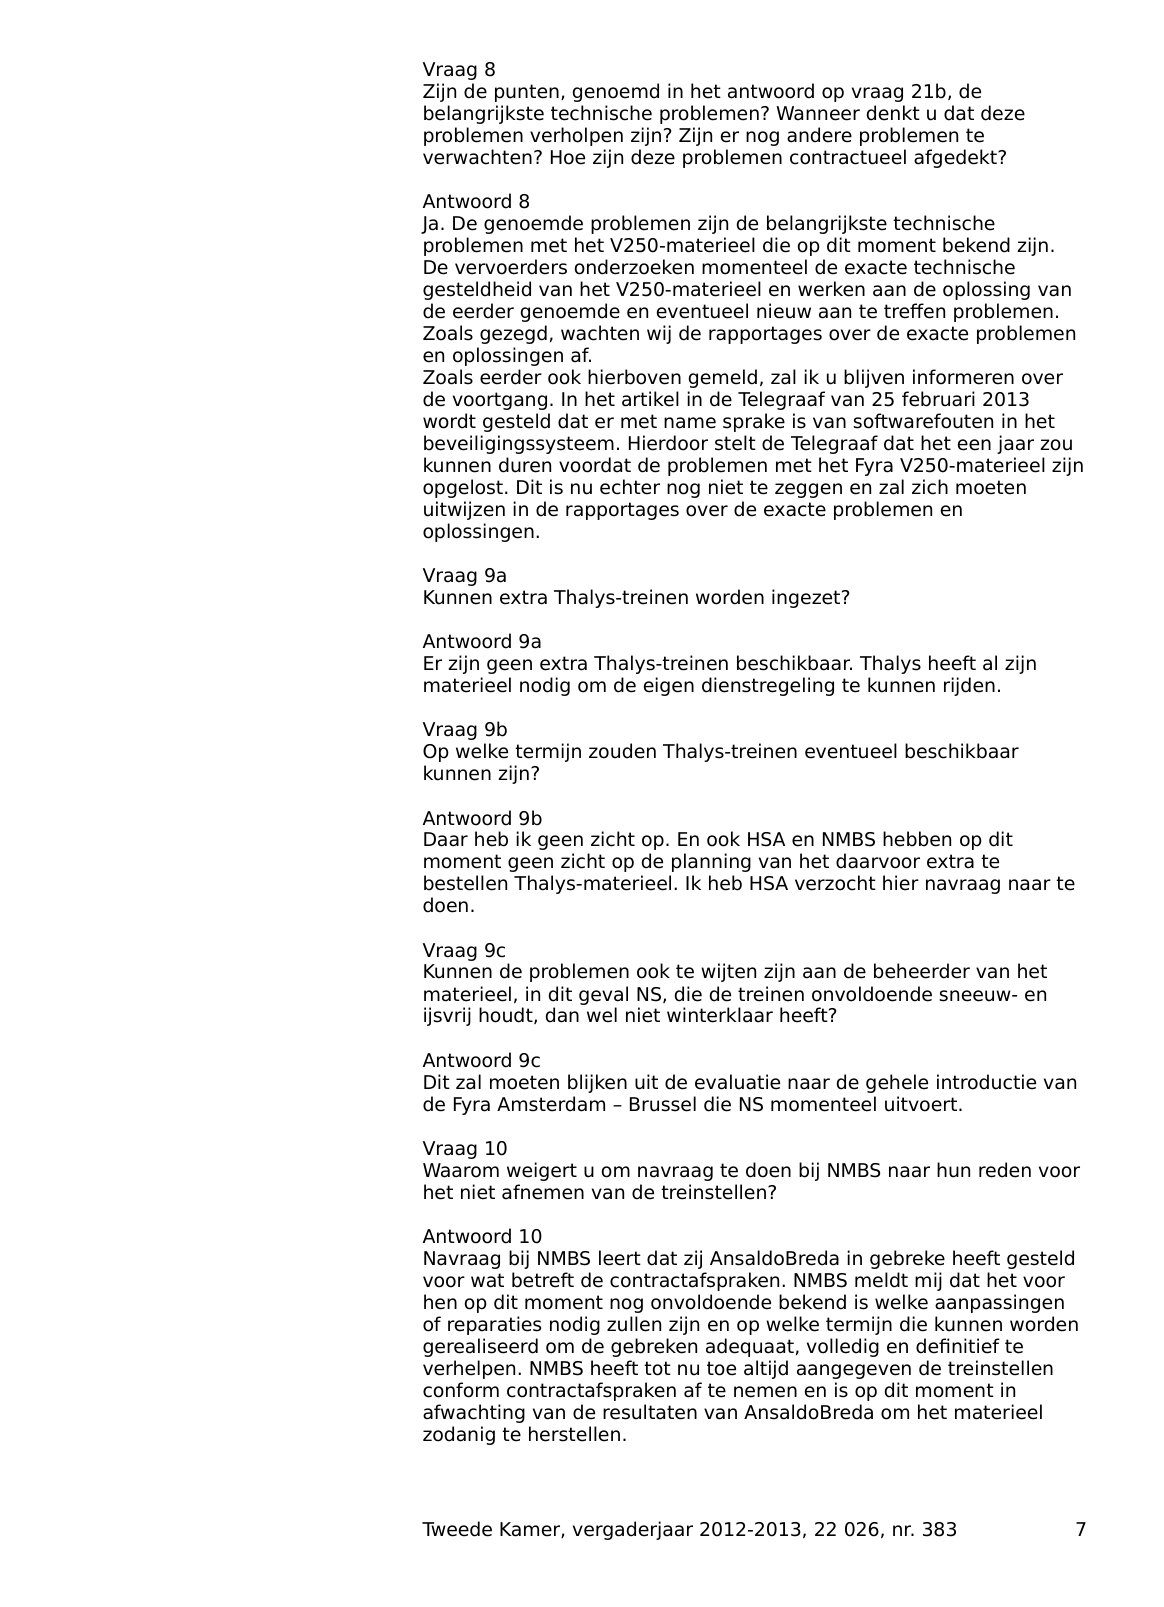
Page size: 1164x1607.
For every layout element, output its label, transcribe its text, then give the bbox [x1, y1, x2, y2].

text Ja. De genoemde problemen zijn de belangrijkste technische problemen met het V250-materieel die op dit moment bekend zijn. De vervoerders onderzoeken momenteel de exacte technische gesteldheid van het V250-materieel en werken aan de oplossing van de eerder genoemde en eventueel nieuw aan te treffen problemen. Zoals gezegd, wachten wij de rapportages over de exacte problemen en oplossingen af. [422, 213, 1087, 367]
text Vraag 9c [422, 939, 1087, 961]
text Vraag 10 [422, 1138, 1087, 1160]
text Antwoord 9c [422, 1049, 1087, 1072]
text Antwoord 9b [422, 807, 1087, 829]
text Zijn de punten, genoemd in het antwoord op vraag 21b, de belangrijkste technische problemen? Wanneer denkt u dat deze problemen verholpen zijn? Zijn er nog andere problemen te verwachten? Hoe zijn deze problemen contractueel afgedekt? [422, 81, 1087, 169]
text Navraag bij NMBS leert dat zij AnsaldoBreda in gebreke heeft gesteld voor wat betreft de contractafspraken. NMBS meldt mij dat het voor hen op dit moment nog onvoldoende bekend is welke aanpassingen of reparaties nodig zullen zijn en op welke termijn die kunnen worden gerealiseerd om de gebreken adequaat, volledig en definitief te verhelpen. NMBS heeft tot nu toe altijd aangegeven de treinstellen conform contractafspraken af te nemen en is op dit moment in afwachting van de resultaten van AnsaldoBreda om het materieel zodanig te herstellen. [422, 1248, 1087, 1446]
text Zoals eerder ook hierboven gemeld, zal ik u blijven informeren over de voortgang. In het artikel in de Telegraaf van 25 februari 2013 wordt gesteld dat er met name sprake is van softwarefouten in het beveiligingssysteem. Hierdoor stelt de Telegraaf dat het een jaar zou kunnen duren voordat de problemen met het Fyra V250-materieel zijn opgelost. Dit is nu echter nog niet te zeggen en zal zich moeten uitwijzen in de rapportages over de exacte problemen en oplossingen. [422, 367, 1087, 543]
text Vraag 9b [422, 719, 1087, 741]
text Antwoord 9a [422, 631, 1087, 653]
text Op welke termijn zouden Thalys-treinen eventueel beschikbaar kunnen zijn? [422, 741, 1087, 785]
text Er zijn geen extra Thalys-treinen beschikbaar. Thalys heeft al zijn materieel nodig om de eigen dienstregeling te kunnen rijden. [422, 653, 1087, 697]
text Vraag 8 [422, 59, 1087, 81]
text Kunnen de problemen ook te wijten zijn aan de beheerder van het materieel, in dit geval NS, die de treinen onvoldoende sneeuw- en ijsvrij houdt, dan wel niet winterklaar heeft? [422, 961, 1087, 1027]
text Kunnen extra Thalys-treinen worden ingezet? [422, 587, 1087, 609]
text Antwoord 10 [422, 1226, 1087, 1248]
text Vraag 9a [422, 565, 1087, 587]
text Daar heb ik geen zicht op. En ook HSA en NMBS hebben op dit moment geen zicht op de planning van het daarvoor extra te bestellen Thalys-materieel. Ik heb HSA verzocht hier navraag naar te doen. [422, 829, 1087, 917]
text Waarom weigert u om navraag te doen bij NMBS naar hun reden voor het niet afnemen van de treinstellen? [422, 1160, 1087, 1204]
text Antwoord 8 [422, 191, 1087, 213]
text Dit zal moeten blijken uit de evaluatie naar de gehele introductie van de Fyra Amsterdam – Brussel die NS momenteel uitvoert. [422, 1072, 1087, 1116]
